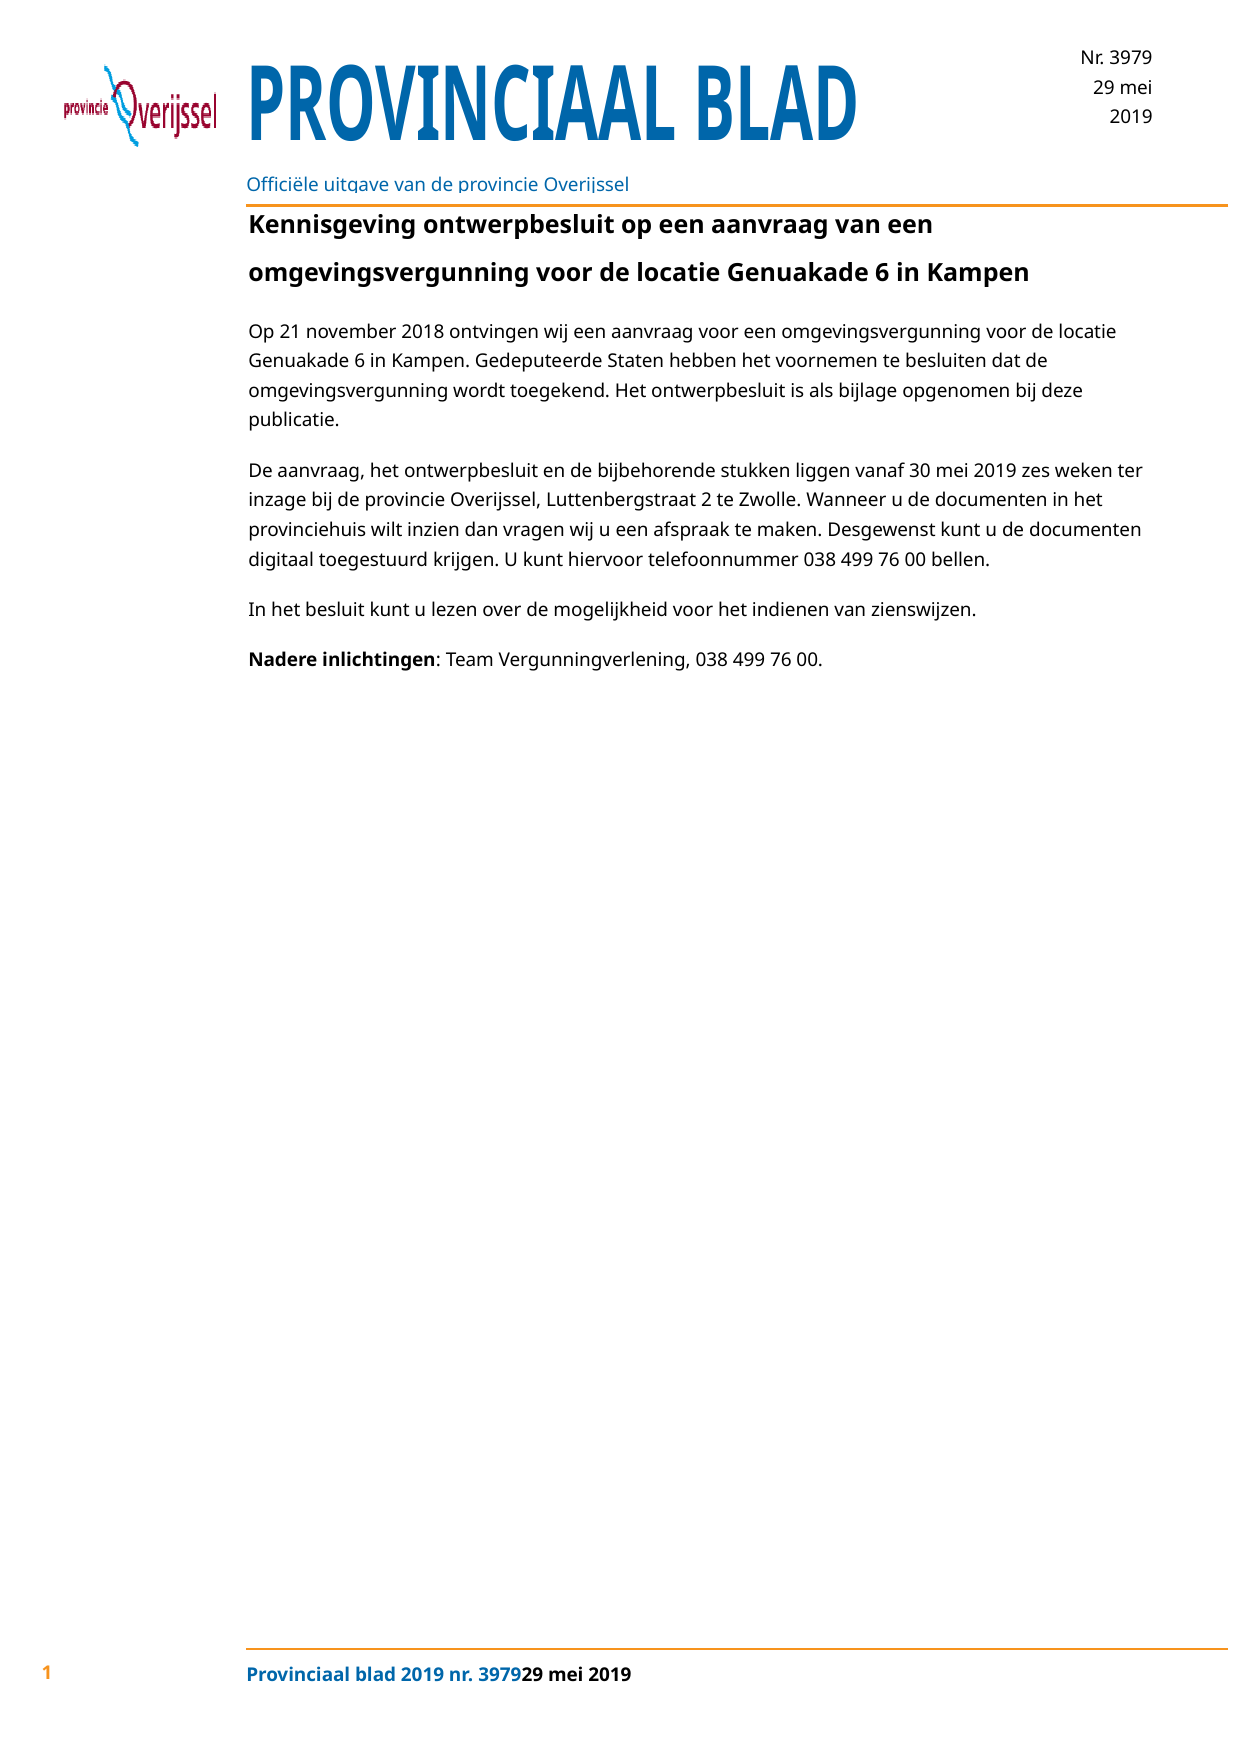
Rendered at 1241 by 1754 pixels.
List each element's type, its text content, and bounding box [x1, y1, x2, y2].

text De aanvraag, het ontwerpbesluit en de bijbehorende stukken liggen vanaf 30 mei 2019 zes weken ter inzage bij de provincie Overijssel, Luttenbergstraat 2 te Zwolle. Wanneer u de documenten in het provinciehuis wilt inzien dan vragen wij u een afspraak te maken. Desgewenst kunt u de documenten digitaal toegestuurd krijgen. U kunt hiervoor telefoonnummer 038 499 76 00 bellen. [248, 457, 1152, 572]
text In het besluit kunt u lezen over de mogelijkheid voor het indienen van zienswijzen. [248, 596, 1152, 622]
text Kennisgeving ontwerpbesluit op een aanvraag van een omgevingsvergunning voor de locatie Genuakade 6 in Kampen [248, 207, 1152, 288]
text Nadere inlichtingen: Team Vergunningverlening, 038 499 76 00. [248, 647, 1152, 672]
text Op 21 november 2018 ontvingen wij een aanvraag voor een omgevingsvergunning voor de locatie Genuakade 6 in Kampen. Gedeputeerde Staten hebben het voornemen te besluiten dat de omgevingsvergunning wordt toegekend. Het ontwerpbesluit is als bijlage opgenomen bij deze publicatie. [248, 318, 1152, 432]
picture [41, 47, 231, 172]
